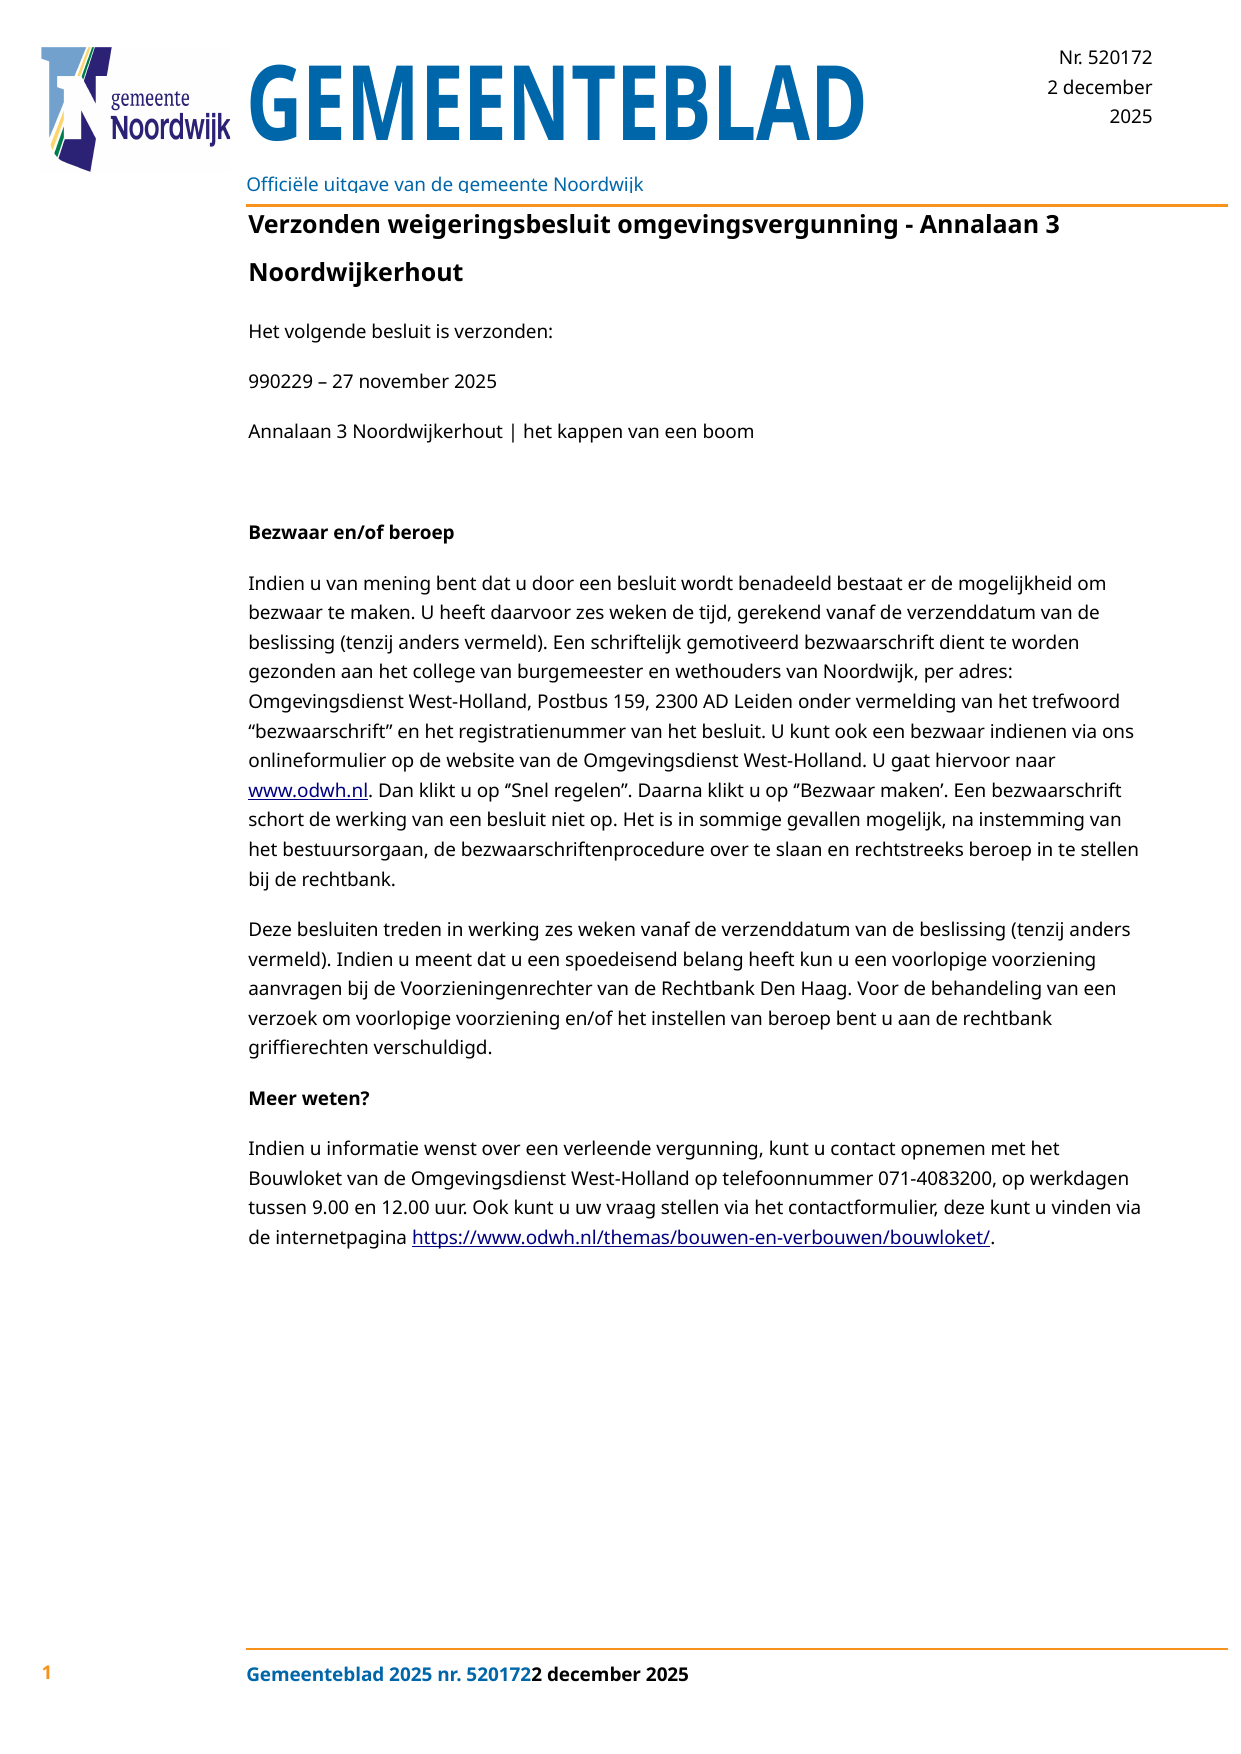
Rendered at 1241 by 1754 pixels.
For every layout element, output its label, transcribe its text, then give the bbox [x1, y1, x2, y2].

text Meer weten? [248, 1085, 1152, 1111]
text 990229 – 27 november 2025 [248, 368, 1152, 394]
text Deze besluiten treden in werking zes weken vanaf de verzenddatum van de beslissing (tenzij anders vermeld). Indien u meent dat u een spoedeisend belang heeft kun u een voorlopige voorziening aanvragen bij de Voorzieningenrechter van de Rechtbank Den Haag. Voor de behandeling van een verzoek om voorlopige voorziening en/of het instellen van beroep bent u aan de rechtbank griffierechten verschuldigd. [248, 916, 1152, 1060]
text Annalaan 3 Noordwijkerhout | het kappen van een boom [248, 419, 1152, 444]
text Verzonden weigeringsbesluit omgevingsvergunning - Annalaan 3 Noordwijkerhout [248, 207, 1152, 288]
text Indien u informatie wenst over een verleende vergunning, kunt u contact opnemen met het Bouwloket van de Omgevingsdienst West-Holland op telefoonnummer 071-4083200, op werkdagen tussen 9.00 en 12.00 uur. Ook kunt u uw vraag stellen via het contactformulier, deze kunt u vinden via de internetpagina https://www.odwh.nl/themas/bouwen-en-verbouwen/bouwloket/. [248, 1135, 1152, 1250]
text Het volgende besluit is verzonden: [248, 318, 1152, 344]
text Bezwaar en/of beroep [248, 519, 1152, 545]
picture [41, 47, 231, 172]
text Indien u van mening bent dat u door een besluit wordt benadeeld bestaat er de mogelijkheid om bezwaar te maken. U heeft daarvoor zes weken de tijd, gerekend vanaf de verzenddatum van de beslissing (tenzij anders vermeld). Een schriftelijk gemotiveerd bezwaarschrift dient te worden gezonden aan het college van burgemeester en wethouders van Noordwijk, per adres: Omgevingsdienst West-Holland, Postbus 159, 2300 AD Leiden onder vermelding van het trefwoord “bezwaarschrift” en het registratienummer van het besluit. U kunt ook een bezwaar indienen via ons onlineformulier op de website van de Omgevingsdienst West-Holland. U gaat hiervoor naar www.odwh.nl. Dan klikt u op ‘’Snel regelen”. Daarna klikt u op ‘’Bezwaar maken’. Een bezwaarschrift schort de werking van een besluit niet op. Het is in sommige gevallen mogelijk, na instemming van het bestuursorgaan, de bezwaarschriftenprocedure over te slaan en rechtstreeks beroep in te stellen bij de rechtbank. [248, 570, 1152, 892]
